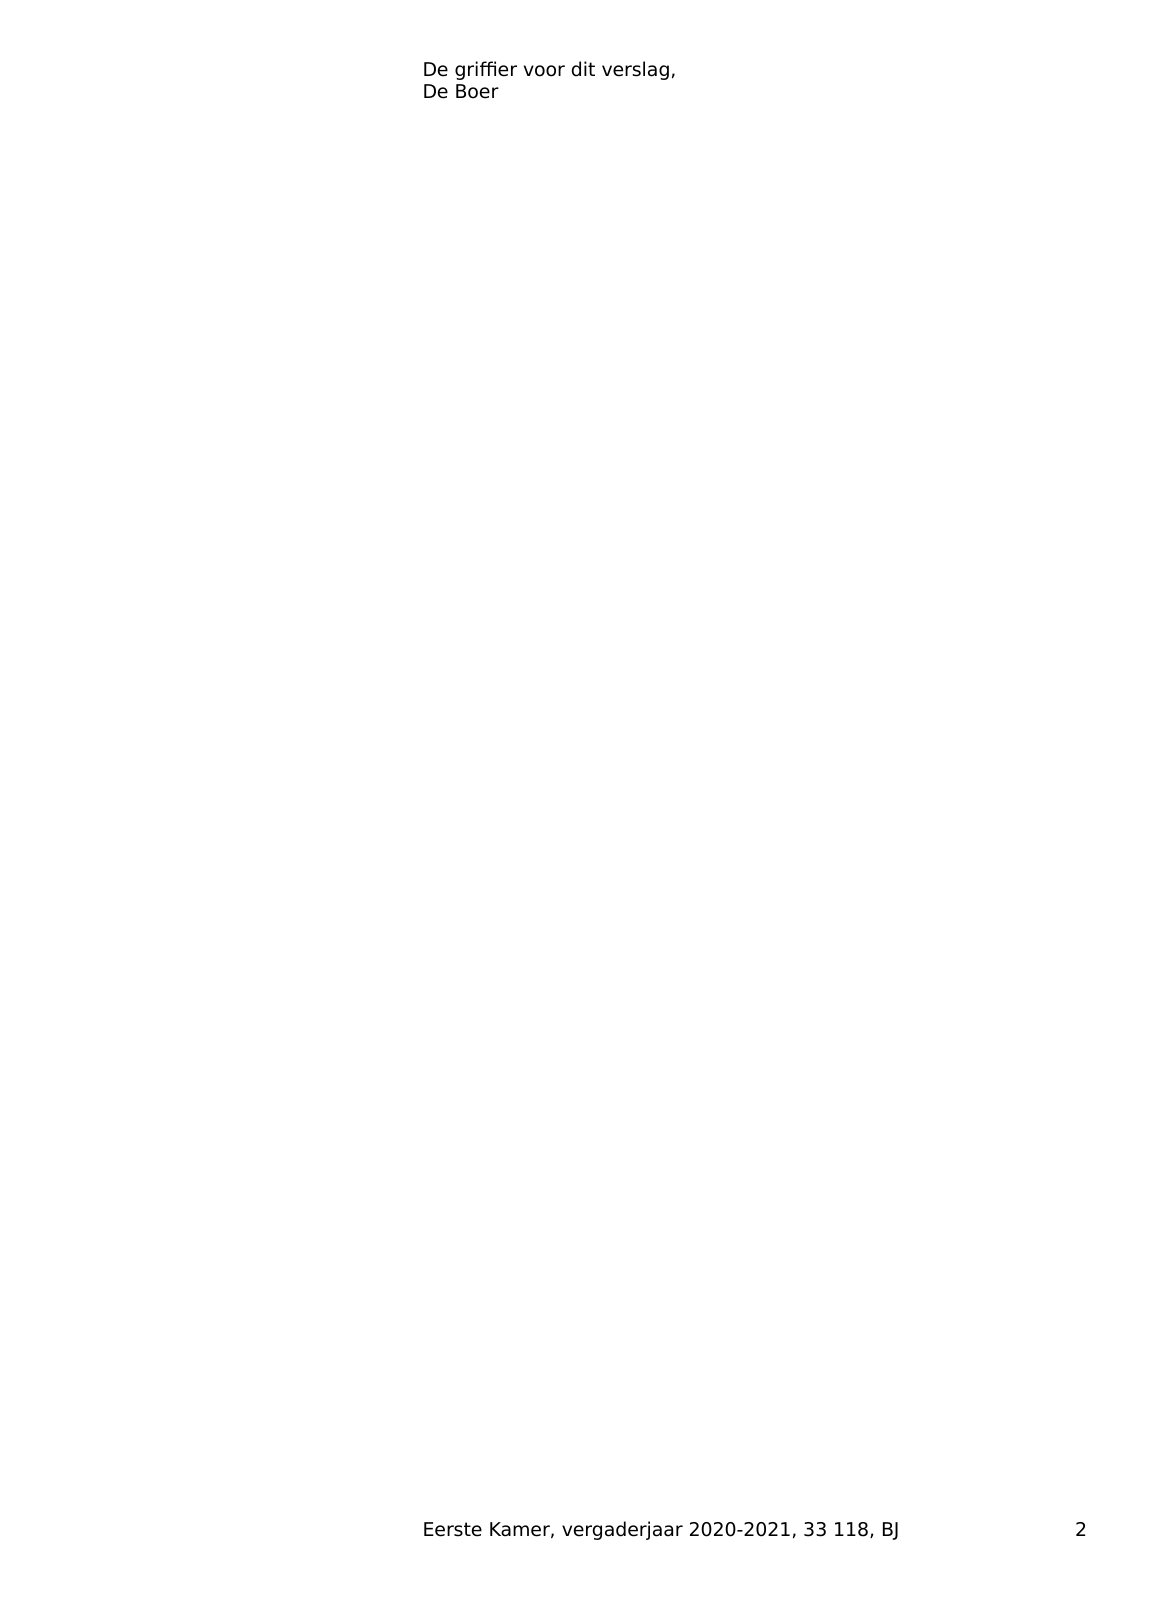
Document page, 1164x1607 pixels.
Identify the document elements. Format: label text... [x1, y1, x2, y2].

text De griffier voor dit verslag, De Boer [422, 59, 1087, 103]
